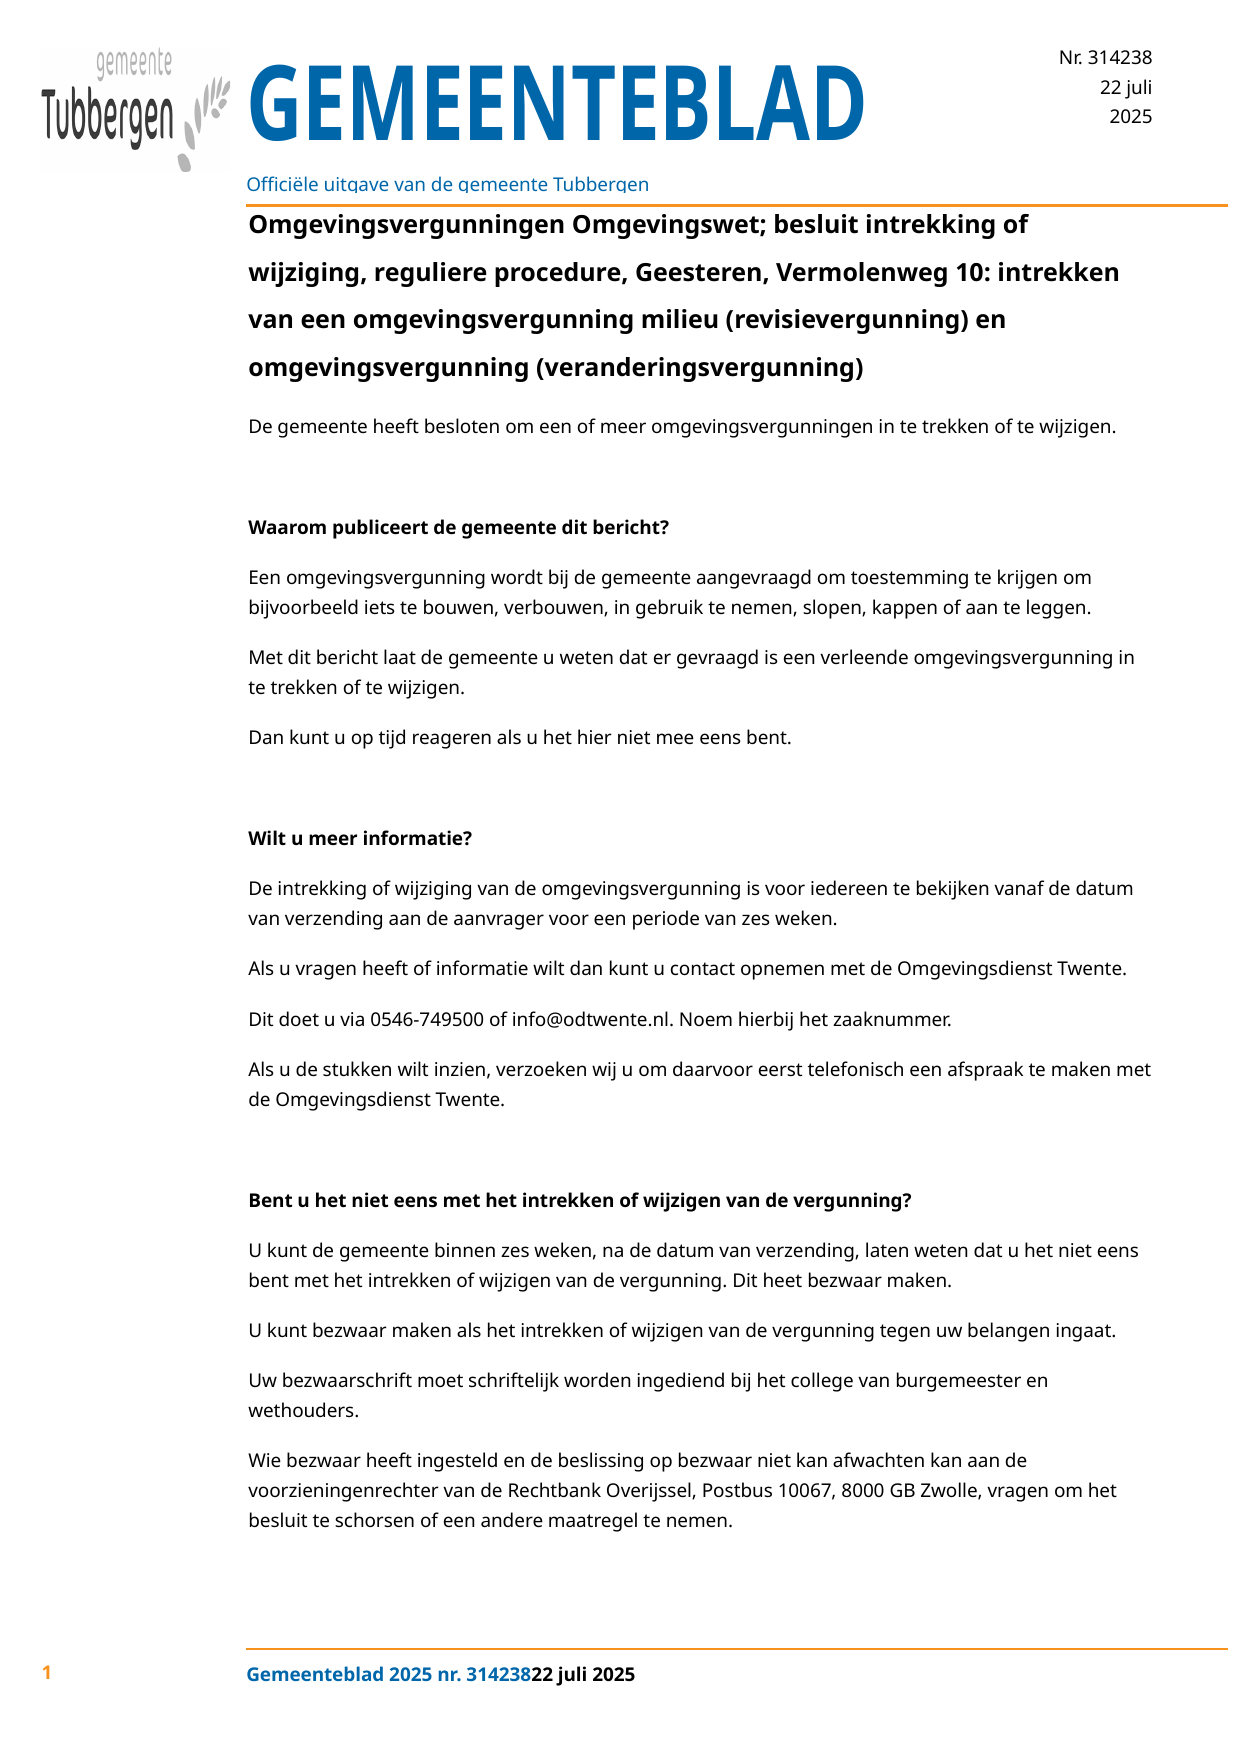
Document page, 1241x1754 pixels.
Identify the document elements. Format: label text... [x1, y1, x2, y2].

text Omgevingsvergunningen Omgevingswet; besluit intrekking of wijziging, reguliere procedure, Geesteren, Vermolenweg 10: intrekken van een omgevingsvergunning milieu (revisievergunning) en omgevingsvergunning (veranderingsvergunning) [248, 207, 1152, 384]
text Met dit bericht laat de gemeente u weten dat er gevraagd is een verleende omgevingsvergunning in te trekken of te wijzigen. [248, 644, 1152, 700]
text Dit doet u via 0546-749500 of info@odtwente.nl. Noem hierbij het zaaknummer. [248, 1006, 1152, 1032]
text Als u vragen heeft of informatie wilt dan kunt u contact opnemen met de Omgevingsdienst Twente. [248, 956, 1152, 981]
text De gemeente heeft besloten om een of meer omgevingsvergunningen in te trekken of te wijzigen. [248, 413, 1152, 439]
text Wilt u meer informatie? [248, 825, 1152, 851]
text Uw bezwaarschrift moet schriftelijk worden ingediend bij het college van burgemeester en wethouders. [248, 1368, 1152, 1423]
text Dan kunt u op tijd reageren als u het hier niet mee eens bent. [248, 724, 1152, 750]
text Als u de stukken wilt inzien, verzoeken wij u om daarvoor eerst telefonisch een afspraak te maken met de Omgevingsdienst Twente. [248, 1056, 1152, 1112]
text Waarom publiceert de gemeente dit bericht? [248, 514, 1152, 540]
text Een omgevingsvergunning wordt bij de gemeente aangevraagd om toestemming te krijgen om bijvoorbeeld iets te bouwen, verbouwen, in gebruik te nemen, slopen, kappen of aan te leggen. [248, 564, 1152, 620]
text De intrekking of wijziging van de omgevingsvergunning is voor iedereen te bekijken vanaf de datum van verzending aan de aanvrager voor een periode van zes weken. [248, 876, 1152, 931]
text U kunt bezwaar maken als het intrekken of wijzigen van de vergunning tegen uw belangen ingaat. [248, 1317, 1152, 1343]
text Wie bezwaar heeft ingesteld en de beslissing op bezwaar niet kan afwachten kan aan de voorzieningenrechter van de Rechtbank Overijssel, Postbus 10067, 8000 GB Zwolle, vragen om het besluit te schorsen of een andere maatregel te nemen. [248, 1448, 1152, 1533]
text U kunt de gemeente binnen zes weken, na de datum van verzending, laten weten dat u het niet eens bent met het intrekken of wijzigen van de vergunning. Dit heet bezwaar maken. [248, 1237, 1152, 1293]
picture [41, 47, 231, 172]
text Bent u het niet eens met het intrekken of wijzigen van de vergunning? [248, 1187, 1152, 1213]
